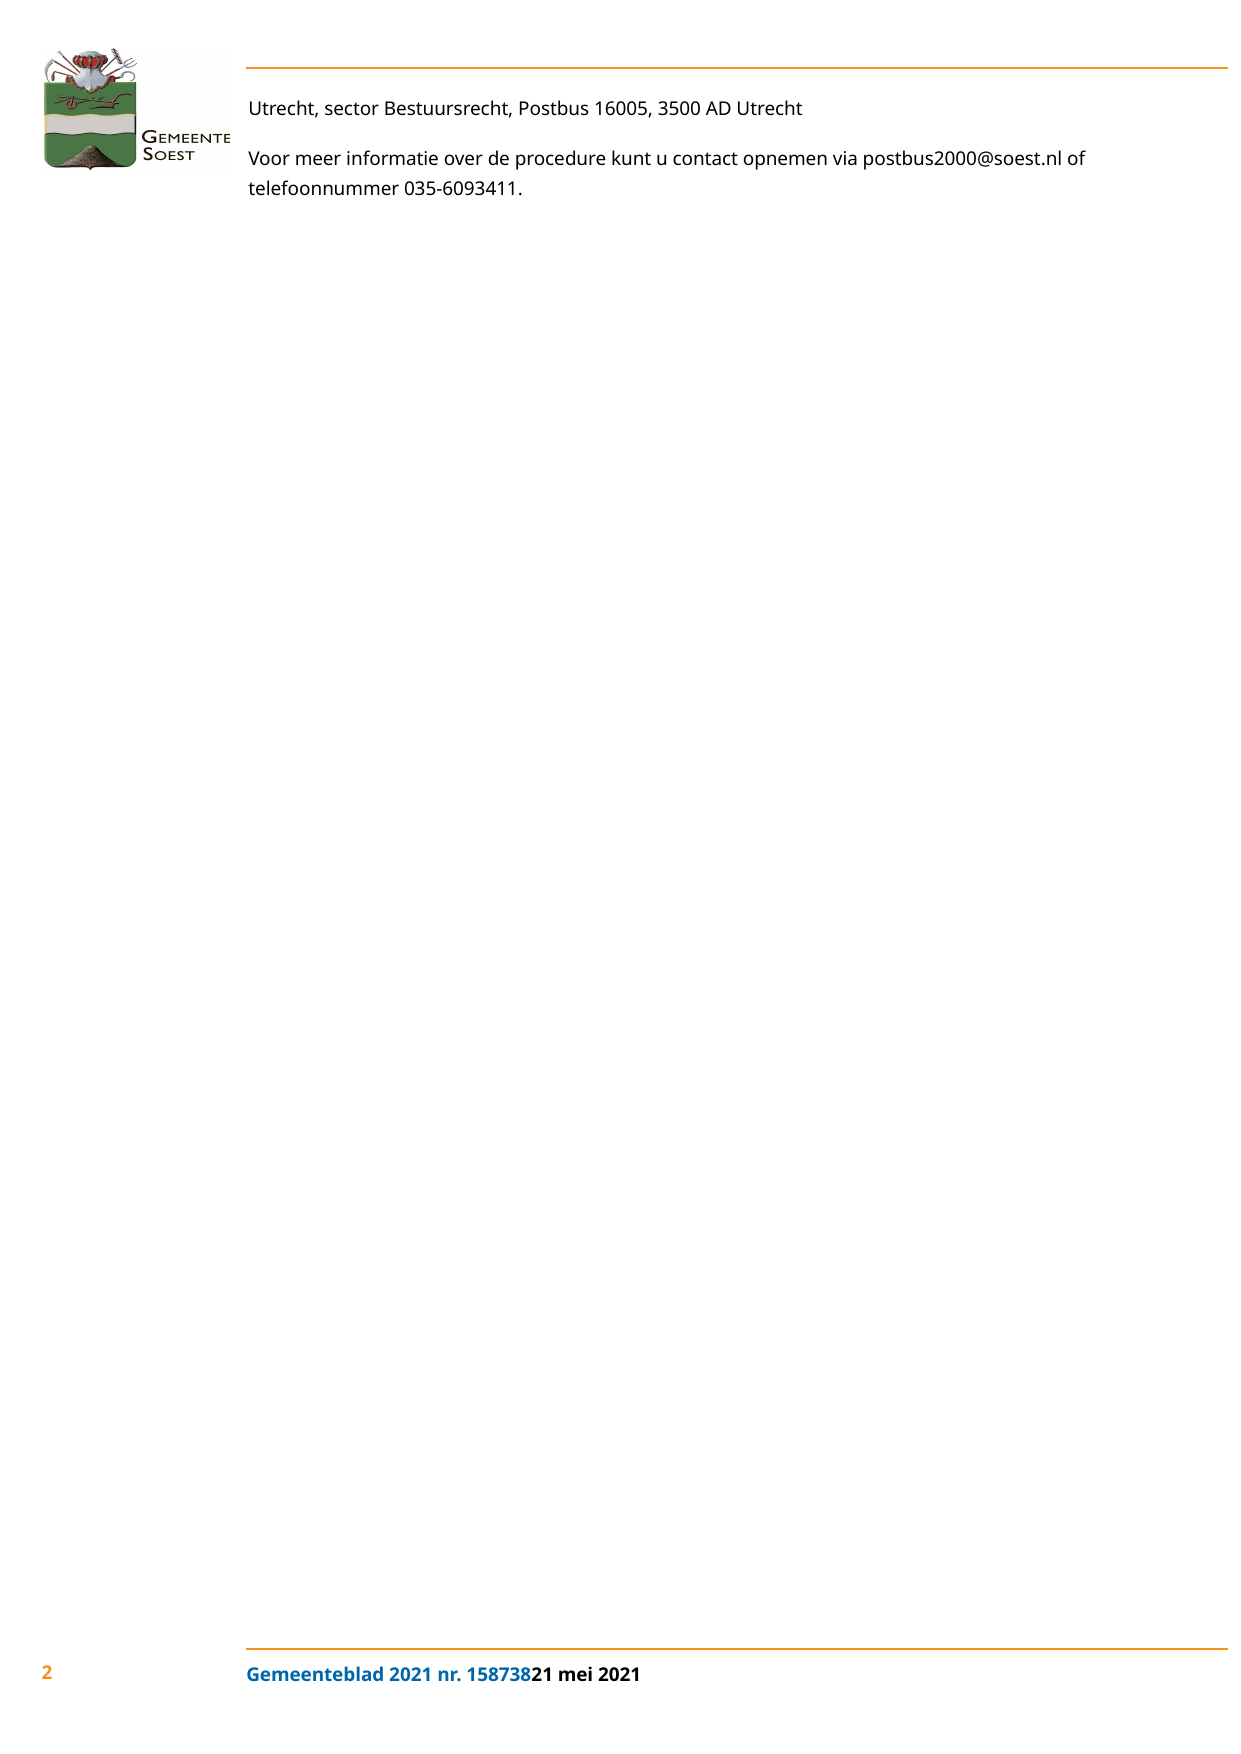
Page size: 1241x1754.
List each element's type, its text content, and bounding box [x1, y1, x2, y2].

text Voor meer informatie over de procedure kunt u contact opnemen via postbus2000@soest.nl of telefoonnummer 035-6093411. [248, 145, 1152, 201]
text Utrecht, sector Bestuursrecht, Postbus 16005, 3500 AD Utrecht [248, 95, 1152, 121]
picture [41, 47, 231, 172]
